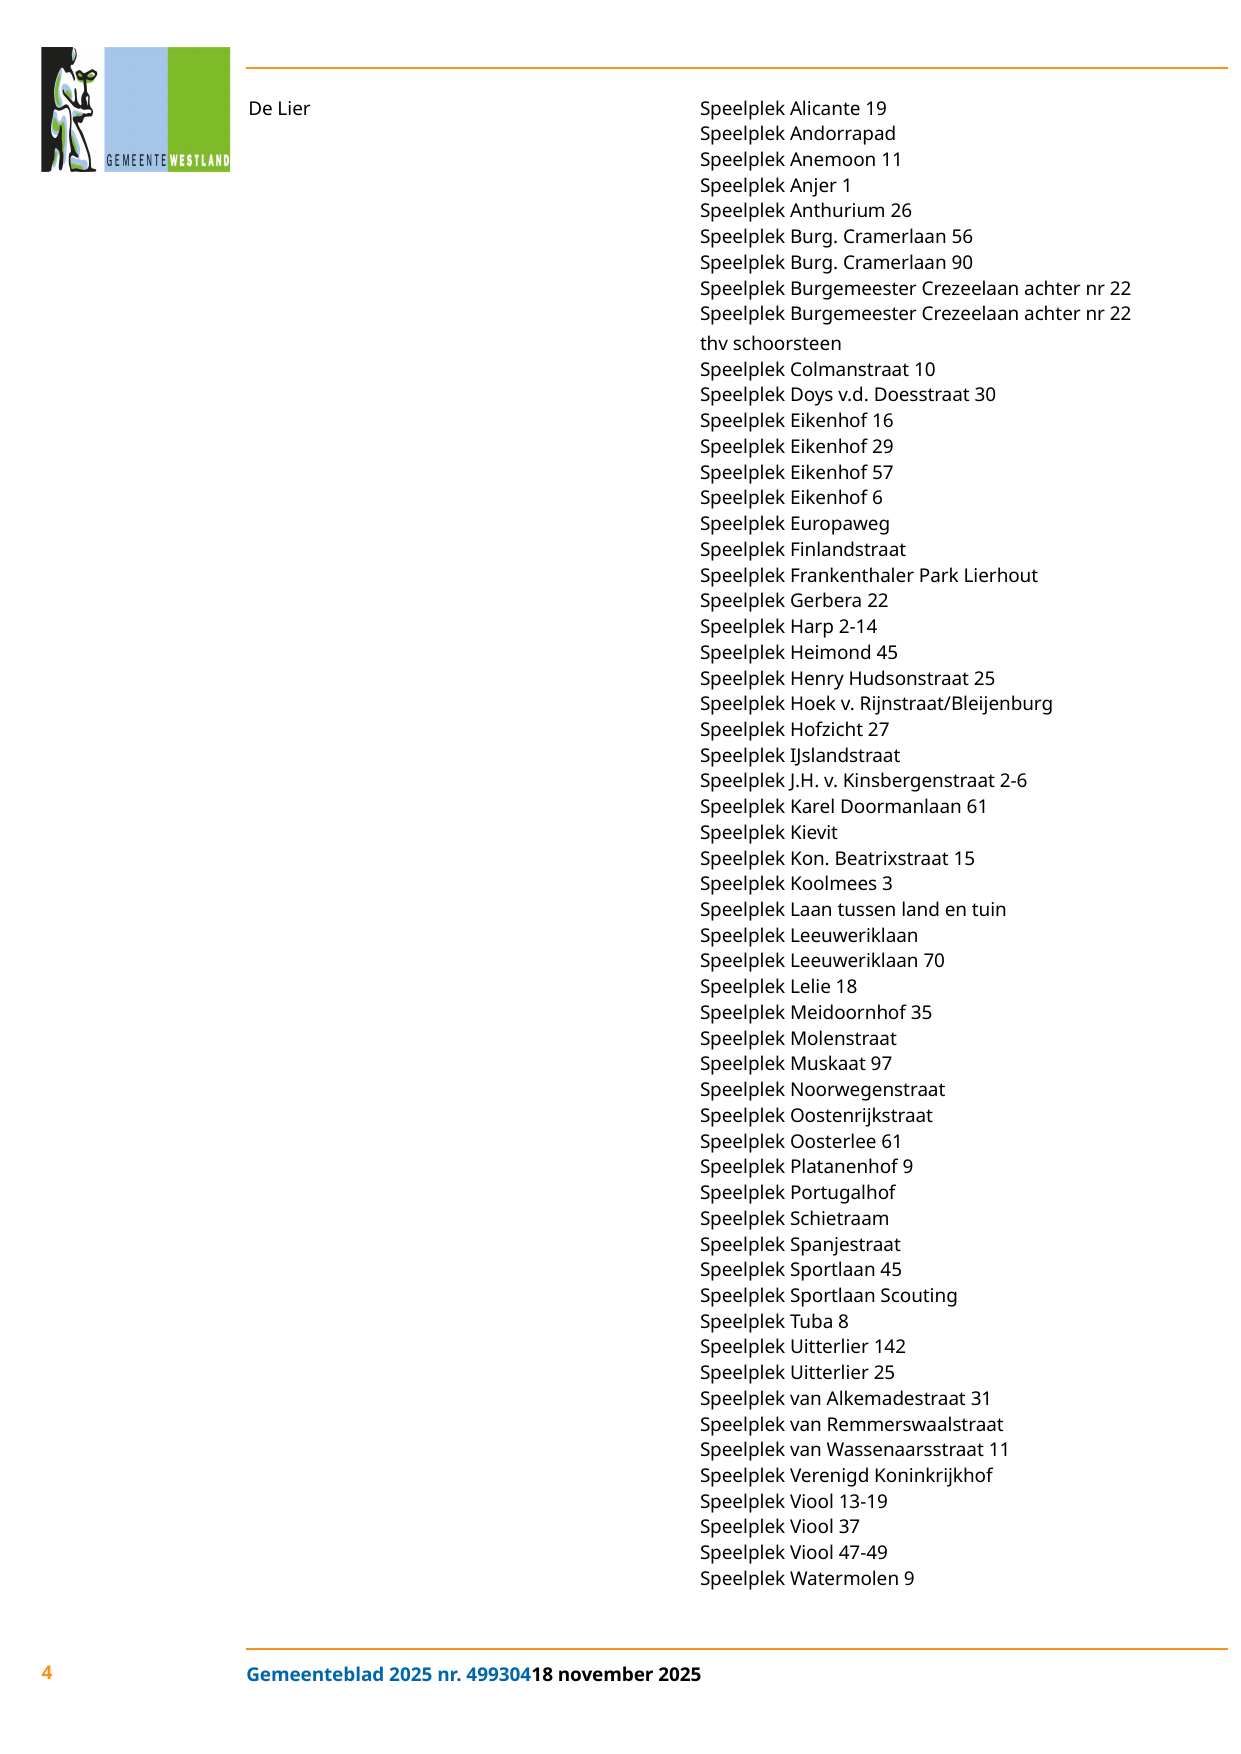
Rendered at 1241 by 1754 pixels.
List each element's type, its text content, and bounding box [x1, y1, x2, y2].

table_cell Speelplek Lelie 18 [700, 974, 1152, 999]
table_cell [248, 999, 700, 1025]
table_cell [248, 382, 700, 407]
table_cell [248, 974, 700, 999]
table_cell Speelplek Leeuweriklaan [700, 922, 1152, 948]
table_cell Speelplek Eikenhof 16 [700, 408, 1152, 433]
table_cell [248, 275, 700, 301]
table_cell [248, 1540, 700, 1565]
table_cell [248, 301, 700, 356]
table_cell Speelplek Kon. Beatrixstraat 15 [700, 845, 1152, 871]
table_cell [248, 536, 700, 562]
table_cell [248, 613, 700, 639]
table_cell [248, 459, 700, 484]
table_cell [248, 1076, 700, 1102]
table_cell [248, 1462, 700, 1488]
table_cell [248, 793, 700, 819]
table_cell Speelplek Finlandstraat [700, 536, 1152, 562]
table_cell Speelplek Alicante 19 [700, 95, 1152, 121]
table_cell [248, 639, 700, 665]
table_cell [248, 665, 700, 690]
table_cell Speelplek Burgemeester Crezeelaan achter nr 22 [700, 275, 1152, 301]
table_cell [248, 1051, 700, 1076]
table_cell Speelplek Harp 2-14 [700, 613, 1152, 639]
table_cell [248, 742, 700, 768]
table_cell [248, 1205, 700, 1231]
table_cell Speelplek Tuba 8 [700, 1308, 1152, 1334]
table_cell Speelplek IJslandstraat [700, 742, 1152, 768]
table_cell Speelplek van Remmerswaalstraat [700, 1411, 1152, 1437]
table_cell [248, 1359, 700, 1385]
table_cell [248, 871, 700, 896]
table_cell Speelplek Sportlaan Scouting [700, 1282, 1152, 1308]
table_cell [248, 510, 700, 536]
table_cell [248, 433, 700, 459]
table_cell [248, 249, 700, 275]
table_cell Speelplek van Wassenaarsstraat 11 [700, 1437, 1152, 1462]
table_cell Speelplek Muskaat 97 [700, 1051, 1152, 1076]
table_cell Speelplek Uitterlier 142 [700, 1334, 1152, 1359]
table_cell [248, 485, 700, 510]
table_cell Speelplek Viool 13-19 [700, 1488, 1152, 1514]
table_cell [248, 224, 700, 249]
table_cell Speelplek J.H. v. Kinsbergenstraat 2-6 [700, 768, 1152, 793]
table_cell Speelplek Kievit [700, 819, 1152, 845]
table_cell Speelplek Eikenhof 57 [700, 459, 1152, 484]
picture [41, 47, 231, 172]
table_cell Speelplek Heimond 45 [700, 639, 1152, 665]
table_cell [248, 1385, 700, 1411]
table_cell [248, 356, 700, 382]
table_cell Speelplek Frankenthaler Park Lierhout [700, 562, 1152, 587]
table_cell [248, 1437, 700, 1462]
table_cell Speelplek Sportlaan 45 [700, 1256, 1152, 1282]
table_cell [248, 121, 700, 146]
table_cell Speelplek Doys v.d. Doesstraat 30 [700, 382, 1152, 407]
table_cell Speelplek Karel Doormanlaan 61 [700, 793, 1152, 819]
table_cell Speelplek Eikenhof 29 [700, 433, 1152, 459]
table_cell [248, 819, 700, 845]
table_cell Speelplek van Alkemadestraat 31 [700, 1385, 1152, 1411]
table_cell Speelplek Viool 37 [700, 1514, 1152, 1539]
table_cell [248, 1128, 700, 1153]
table_cell Speelplek Laan tussen land en tuin [700, 896, 1152, 922]
table_cell Speelplek Platanenhof 9 [700, 1154, 1152, 1179]
table_cell [248, 896, 700, 922]
table_cell [248, 408, 700, 433]
table_cell [248, 1411, 700, 1437]
table_cell Speelplek Europaweg [700, 510, 1152, 536]
table_cell Speelplek Verenigd Koninkrijkhof [700, 1462, 1152, 1488]
table_cell Speelplek Burgemeester Crezeelaan achter nr 22 thv schoorsteen [700, 301, 1152, 356]
table_cell Speelplek Uitterlier 25 [700, 1359, 1152, 1385]
table_cell [248, 1102, 700, 1128]
table_cell Speelplek Molenstraat [700, 1025, 1152, 1051]
table_cell [248, 845, 700, 871]
table_cell Speelplek Viool 47-49 [700, 1540, 1152, 1565]
table_cell [248, 1025, 700, 1051]
table_cell [248, 1282, 700, 1308]
table_cell Speelplek Portugalhof [700, 1179, 1152, 1205]
table_cell Speelplek Leeuweriklaan 70 [700, 948, 1152, 973]
table_cell [248, 1231, 700, 1256]
table_cell [248, 1256, 700, 1282]
table_cell De Lier [248, 95, 700, 121]
table_cell Speelplek Henry Hudsonstraat 25 [700, 665, 1152, 690]
table_cell Speelplek Schietraam [700, 1205, 1152, 1231]
table_cell [248, 922, 700, 948]
table_cell [248, 1565, 700, 1591]
table_cell [248, 588, 700, 613]
table_cell Speelplek Colmanstraat 10 [700, 356, 1152, 382]
table_cell [248, 198, 700, 223]
table_cell [248, 1179, 700, 1205]
table_cell Speelplek Anjer 1 [700, 172, 1152, 198]
table_cell Speelplek Meidoornhof 35 [700, 999, 1152, 1025]
table_cell [248, 948, 700, 973]
table_cell Speelplek Anthurium 26 [700, 198, 1152, 223]
table_cell Speelplek Anemoon 11 [700, 146, 1152, 172]
table_cell [248, 1334, 700, 1359]
table_cell Speelplek Watermolen 9 [700, 1565, 1152, 1591]
table_cell [248, 1514, 700, 1539]
table_cell Speelplek Hoek v. Rijnstraat/Bleijenburg [700, 690, 1152, 716]
table_cell [248, 562, 700, 587]
table_cell Speelplek Eikenhof 6 [700, 485, 1152, 510]
table_cell Speelplek Andorrapad [700, 121, 1152, 146]
table_cell [248, 768, 700, 793]
table_cell [248, 1308, 700, 1334]
table_cell [248, 1488, 700, 1514]
table_cell [248, 690, 700, 716]
table_cell Speelplek Koolmees 3 [700, 871, 1152, 896]
table_cell Speelplek Spanjestraat [700, 1231, 1152, 1256]
table_cell Speelplek Oostenrijkstraat [700, 1102, 1152, 1128]
table_cell Speelplek Burg. Cramerlaan 56 [700, 224, 1152, 249]
table_cell [248, 172, 700, 198]
table_cell Speelplek Burg. Cramerlaan 90 [700, 249, 1152, 275]
table_cell Speelplek Oosterlee 61 [700, 1128, 1152, 1153]
table_cell Speelplek Hofzicht 27 [700, 716, 1152, 742]
table_cell [248, 716, 700, 742]
table_cell Speelplek Gerbera 22 [700, 588, 1152, 613]
table_cell [248, 146, 700, 172]
table_cell Speelplek Noorwegenstraat [700, 1076, 1152, 1102]
table_cell [248, 1154, 700, 1179]
